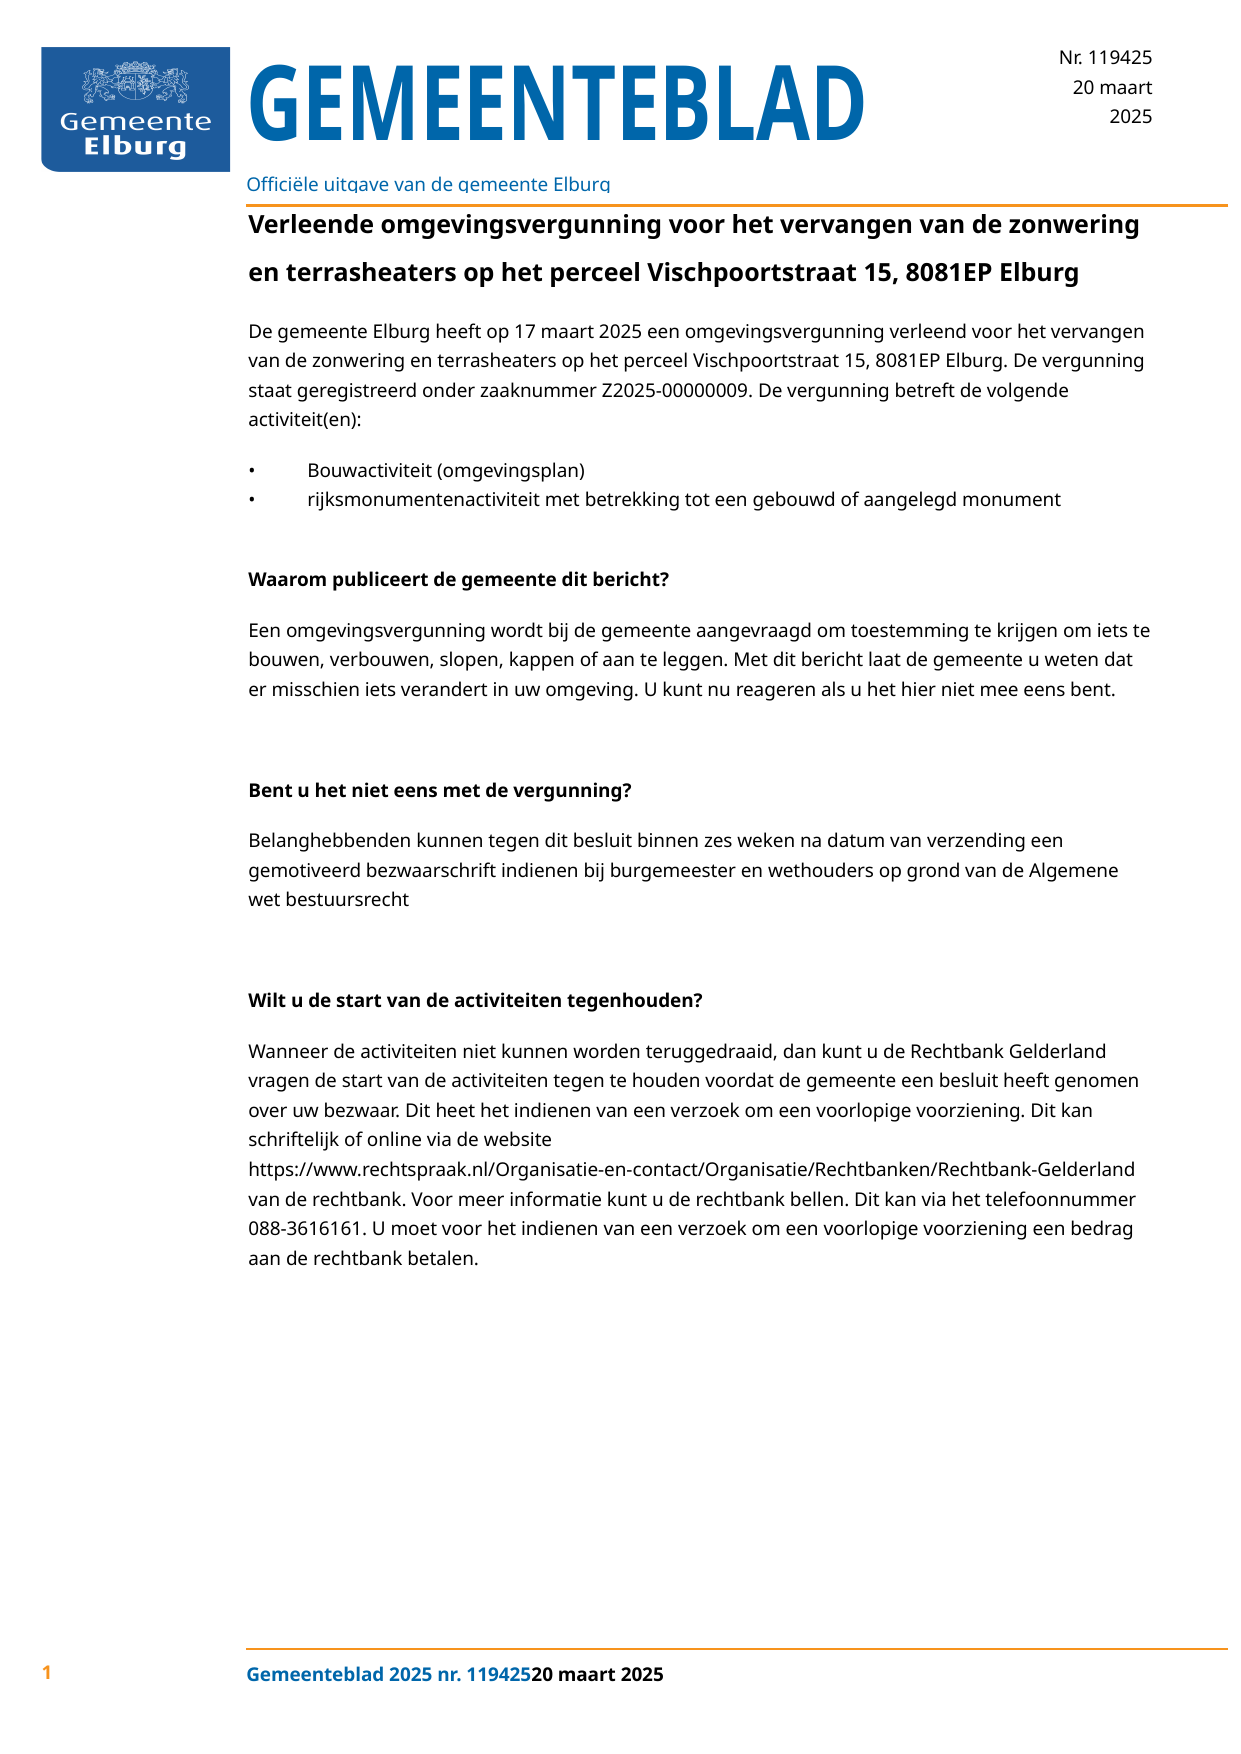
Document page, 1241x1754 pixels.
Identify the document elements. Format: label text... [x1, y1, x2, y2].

text Een omgevingsvergunning wordt bij de gemeente aangevraagd om toestemming te krijgen om iets te bouwen, verbouwen, slopen, kappen of aan te leggen. Met dit bericht laat de gemeente u weten dat er misschien iets verandert in uw omgeving. U kunt nu reageren als u het hier niet mee eens bent. [248, 617, 1152, 702]
list Bouwactiviteit (omgevingsplan) [248, 457, 1152, 483]
text De gemeente Elburg heeft op 17 maart 2025 een omgevingsvergunning verleend voor het vervangen van de zonwering en terrasheaters op het perceel Vischpoortstraat 15, 8081EP Elburg. De vergunning staat geregistreerd onder zaaknummer Z2025-00000009. De vergunning betreft de volgende activiteit(en): [248, 318, 1152, 432]
text Belanghebbenden kunnen tegen dit besluit binnen zes weken na datum van verzending een gemotiveerd bezwaarschrift indienen bij burgemeester en wethouders op grond van de Algemene wet bestuursrecht [248, 827, 1152, 912]
text Wanneer de activiteiten niet kunnen worden teruggedraaid, dan kunt u de Rechtbank Gelderland vragen de start van de activiteiten tegen te houden voordat de gemeente een besluit heeft genomen over uw bezwaar. Dit heet het indienen van een verzoek om een voorlopige voorziening. Dit kan schriftelijk of online via de website https://www.rechtspraak.nl/Organisatie-en-contact/Organisatie/Rechtbanken/Rechtbank-Gelderland van de rechtbank. Voor meer informatie kunt u de rechtbank bellen. Dit kan via het telefoonnummer 088-3616161. U moet voor het indienen van een verzoek om een voorlopige voorziening een bedrag aan de rechtbank betalen. [248, 1038, 1152, 1271]
text Wilt u de start van de activiteiten tegenhouden? [248, 987, 1152, 1013]
text Verleende omgevingsvergunning voor het vervangen van de zonwering en terrasheaters op het perceel Vischpoortstraat 15, 8081EP Elburg [248, 207, 1152, 288]
text Bent u het niet eens met de vergunning? [248, 777, 1152, 803]
picture [41, 47, 231, 172]
text Waarom publiceert de gemeente dit bericht? [248, 567, 1152, 592]
list rijksmonumentenactiviteit met betrekking tot een gebouwd of aangelegd monument [248, 487, 1152, 512]
